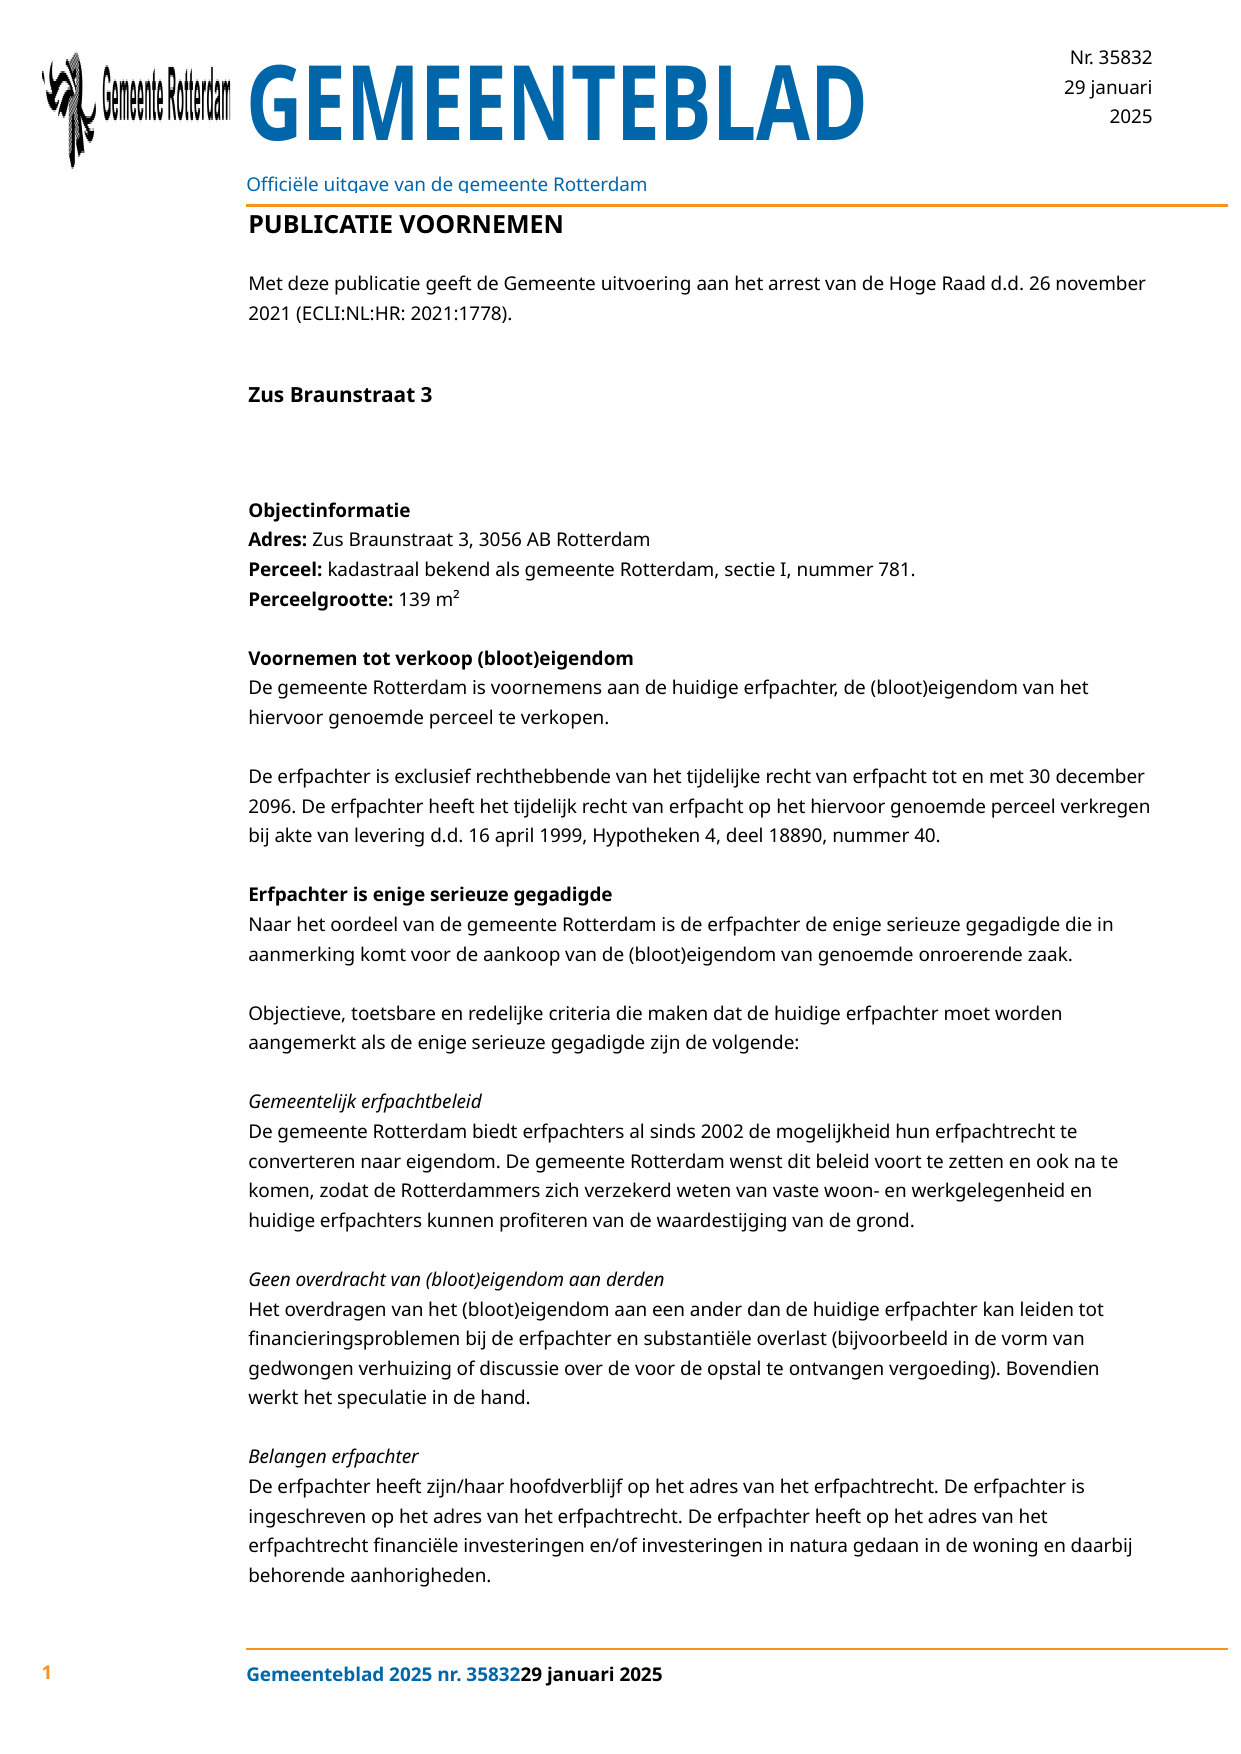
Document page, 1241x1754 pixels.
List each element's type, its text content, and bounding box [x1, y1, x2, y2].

text Perceel: kadastraal bekend als gemeente Rotterdam, sectie I, nummer 781. [248, 556, 1152, 582]
text Erfpachter is enige serieuze gegadigde [248, 882, 1152, 907]
text Gemeentelijk erfpachtbeleid [248, 1089, 1152, 1114]
text Adres: Zus Braunstraat 3, 3056 AB Rotterdam [248, 527, 1152, 552]
text Perceelgrootte: 139 m² [248, 586, 1152, 612]
text Zus Braunstraat 3 [248, 380, 1152, 408]
text De gemeente Rotterdam is voornemens aan de huidige erfpachter, de (bloot)eigendom van het hiervoor genoemde perceel te verkopen. [248, 674, 1152, 730]
text Voornemen tot verkoop (bloot)eigendom [248, 645, 1152, 671]
text Het overdragen van het (bloot)eigendom aan een ander dan de huidige erfpachter kan leiden tot financieringsproblemen bij de erfpachter en substantiële overlast (bijvoorbeeld in de vorm van gedwongen verhuizing of discussie over de voor de opstal te ontvangen vergoeding). Bovendien werkt het speculatie in de hand. [248, 1296, 1152, 1410]
text Met deze publicatie geeft de Gemeente uitvoering aan het arrest van de Hoge Raad d.d. 26 november 2021 (ECLI:NL:HR: 2021:1778). [248, 270, 1152, 326]
text De erfpachter heeft zijn/haar hoofdverblijf op het adres van het erfpachtrecht. De erfpachter is ingeschreven op het adres van het erfpachtrecht. De erfpachter heeft op het adres van het erfpachtrecht financiële investeringen en/of investeringen in natura gedaan in de woning en daarbij behorende aanhorigheden. [248, 1473, 1152, 1588]
picture [41, 47, 231, 172]
text De gemeente Rotterdam biedt erfpachters al sinds 2002 de mogelijkheid hun erfpachtrecht te converteren naar eigendom. De gemeente Rotterdam wenst dit beleid voort te zetten en ook na te komen, zodat de Rotterdammers zich verzekerd weten van vaste woon- en werkgelegenheid en huidige erfpachters kunnen profiteren van de waardestijging van de grond. [248, 1118, 1152, 1233]
text Geen overdracht van (bloot)eigendom aan derden [248, 1266, 1152, 1292]
text Objectinformatie [248, 497, 1152, 523]
text Objectieve, toetsbare en redelijke criteria die maken dat de huidige erfpachter moet worden aangemerkt als de enige serieuze gegadigde zijn de volgende: [248, 1000, 1152, 1055]
text Naar het oordeel van de gemeente Rotterdam is de erfpachter de enige serieuze gegadigde die in aanmerking komt voor de aankoop van de (bloot)eigendom van genoemde onroerende zaak. [248, 911, 1152, 967]
text Belangen erfpachter [248, 1444, 1152, 1469]
text PUBLICATIE VOORNEMEN [248, 207, 1152, 241]
text De erfpachter is exclusief rechthebbende van het tijdelijke recht van erfpacht tot en met 30 december 2096. De erfpachter heeft het tijdelijk recht van erfpacht op het hiervoor genoemde perceel verkregen bij akte van levering d.d. 16 april 1999, Hypotheken 4, deel 18890, nummer 40. [248, 763, 1152, 848]
